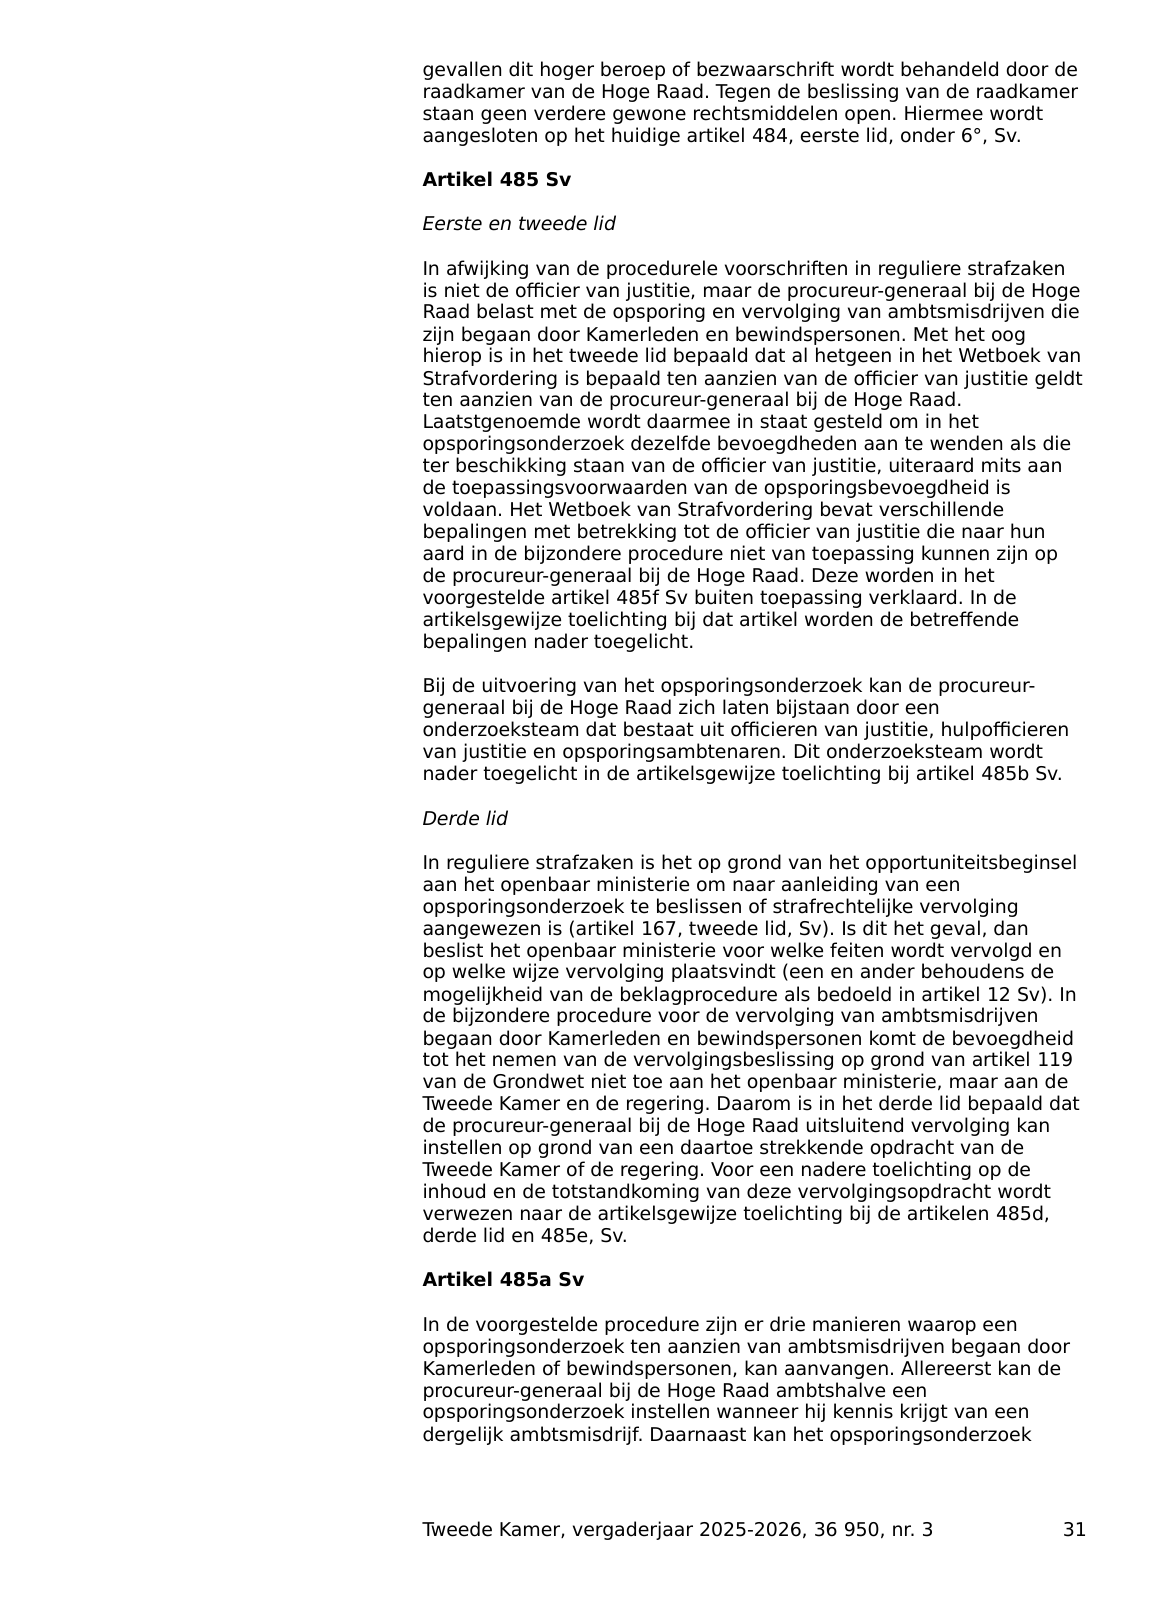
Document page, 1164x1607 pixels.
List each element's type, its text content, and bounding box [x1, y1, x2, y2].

text In reguliere strafzaken is het op grond van het opportuniteitsbeginsel aan het openbaar ministerie om naar aanleiding van een opsporingsonderzoek te beslissen of strafrechtelijke vervolging aangewezen is (artikel 167, tweede lid, Sv). Is dit het geval, dan beslist het openbaar ministerie voor welke feiten wordt vervolgd en op welke wijze vervolging plaatsvindt (een en ander behoudens de mogelijkheid van de beklagprocedure als bedoeld in artikel 12 Sv). In de bijzondere procedure voor de vervolging van ambtsmisdrijven begaan door Kamerleden en bewindspersonen komt de bevoegdheid tot het nemen van de vervolgingsbeslissing op grond van artikel 119 van de Grondwet niet toe aan het openbaar ministerie, maar aan de Tweede Kamer en de regering. Daarom is in het derde lid bepaald dat de procureur-generaal bij de Hoge Raad uitsluitend vervolging kan instellen op grond van een daartoe strekkende opdracht van de Tweede Kamer of de regering. Voor een nadere toelichting op de inhoud en de totstandkoming van deze vervolgingsopdracht wordt verwezen naar de artikelsgewijze toelichting bij de artikelen 485d, derde lid en 485e, Sv. [422, 852, 1087, 1247]
subtitle Artikel 485 Sv [422, 169, 1087, 191]
text In de voorgestelde procedure zijn er drie manieren waarop een opsporingsonderzoek ten aanzien van ambtsmisdrijven begaan door Kamerleden of bewindspersonen, kan aanvangen. Allereerst kan de procureur-generaal bij de Hoge Raad ambtshalve een opsporingsonderzoek instellen wanneer hij kennis krijgt van een dergelijk ambtsmisdrijf. Daarnaast kan het opsporingsonderzoek [422, 1313, 1087, 1445]
subtitle Artikel 485a Sv [422, 1269, 1087, 1291]
text Bij de uitvoering van het opsporingsonderzoek kan de procureur-generaal bij de Hoge Raad zich laten bijstaan door een onderzoeksteam dat bestaat uit officieren van justitie, hulpofficieren van justitie en opsporingsambtenaren. Dit onderzoeksteam wordt nader toegelicht in de artikelsgewijze toelichting bij artikel 485b Sv. [422, 675, 1087, 785]
text In afwijking van de procedurele voorschriften in reguliere strafzaken is niet de officier van justitie, maar de procureur-generaal bij de Hoge Raad belast met de opsporing en vervolging van ambtsmisdrijven die zijn begaan door Kamerleden en bewindspersonen. Met het oog hierop is in het tweede lid bepaald dat al hetgeen in het Wetboek van Strafvordering is bepaald ten aanzien van de officier van justitie geldt ten aanzien van de procureur-generaal bij de Hoge Raad. Laatstgenoemde wordt daarmee in staat gesteld om in het opsporingsonderzoek dezelfde bevoegdheden aan te wenden als die ter beschikking staan van de officier van justitie, uiteraard mits aan de toepassingsvoorwaarden van de opsporingsbevoegdheid is voldaan. Het Wetboek van Strafvordering bevat verschillende bepalingen met betrekking tot de officier van justitie die naar hun aard in de bijzondere procedure niet van toepassing kunnen zijn op de procureur-generaal bij de Hoge Raad. Deze worden in het voorgestelde artikel 485f Sv buiten toepassing verklaard. In de artikelsgewijze toelichting bij dat artikel worden de betreffende bepalingen nader toegelicht. [422, 257, 1087, 653]
text gevallen dit hoger beroep of bezwaarschrift wordt behandeld door de raadkamer van de Hoge Raad. Tegen de beslissing van de raadkamer staan geen verdere gewone rechtsmiddelen open. Hiermee wordt aangesloten op het huidige artikel 484, eerste lid, onder 6°, Sv. [422, 59, 1087, 147]
subtitle Eerste en tweede lid [422, 213, 1087, 235]
subtitle Derde lid [422, 807, 1087, 829]
